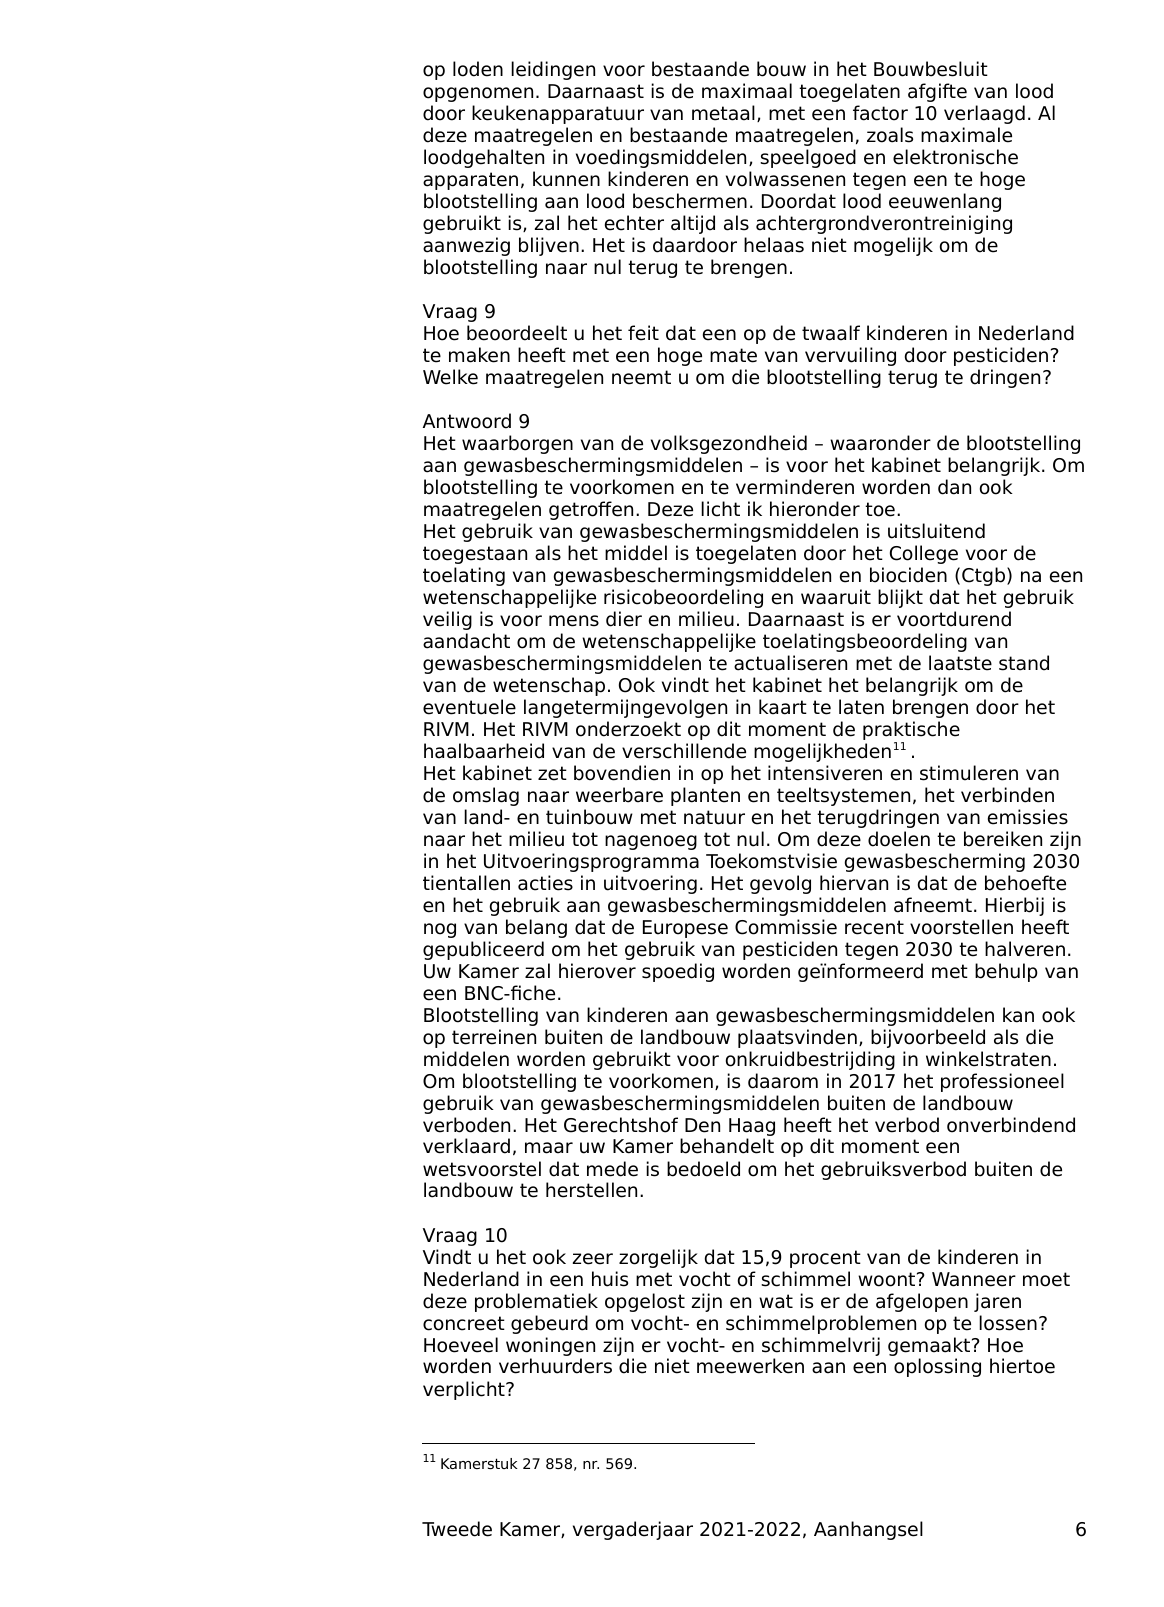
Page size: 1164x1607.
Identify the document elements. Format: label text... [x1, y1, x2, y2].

text Hoe beoordeelt u het feit dat een op de twaalf kinderen in Nederland te maken heeft met een hoge mate van vervuiling door pesticiden? Welke maatregelen neemt u om die blootstelling terug te dringen? [422, 323, 1087, 389]
text Vindt u het ook zeer zorgelijk dat 15,9 procent van de kinderen in Nederland in een huis met vocht of schimmel woont? Wanneer moet deze problematiek opgelost zijn en wat is er de afgelopen jaren concreet gebeurd om vocht- en schimmelproblemen op te lossen? Hoeveel woningen zijn er vocht- en schimmelvrij gemaakt? Hoe worden verhuurders die niet meewerken aan een oplossing hiertoe verplicht? [422, 1247, 1087, 1400]
text op loden leidingen voor bestaande bouw in het Bouwbesluit opgenomen. Daarnaast is de maximaal toegelaten afgifte van lood door keukenapparatuur van metaal, met een factor 10 verlaagd. Al deze maatregelen en bestaande maatregelen, zoals maximale loodgehalten in voedingsmiddelen, speelgoed en elektronische apparaten, kunnen kinderen en volwassenen tegen een te hoge blootstelling aan lood beschermen. Doordat lood eeuwenlang gebruikt is, zal het echter altijd als achtergrondverontreiniging aanwezig blijven. Het is daardoor helaas niet mogelijk om de blootstelling naar nul terug te brengen. [422, 59, 1087, 279]
text Vraag 10 [422, 1224, 1087, 1247]
text Het waarborgen van de volksgezondheid – waaronder de blootstelling aan gewasbeschermingsmiddelen – is voor het kabinet belangrijk. Om blootstelling te voorkomen en te verminderen worden dan ook maatregelen getroffen. Deze licht ik hieronder toe. [422, 433, 1087, 521]
text Kamerstuk 27 858, nr. 569. [422, 1452, 1087, 1474]
text Het gebruik van gewasbeschermingsmiddelen is uitsluitend toegestaan als het middel is toegelaten door het College voor de toelating van gewasbeschermingsmiddelen en biociden (Ctgb) na een wetenschappelijke risicobeoordeling en waaruit blijkt dat het gebruik veilig is voor mens dier en milieu. Daarnaast is er voortdurend aandacht om de wetenschappelijke toelatingsbeoordeling van gewasbeschermingsmiddelen te actualiseren met de laatste stand van de wetenschap. Ook vindt het kabinet het belangrijk om de eventuele langetermijngevolgen in kaart te laten brengen door het RIVM. Het RIVM onderzoekt op dit moment de praktische haalbaarheid van de verschillende mogelijkheden. [422, 521, 1087, 763]
text Vraag 9 [422, 301, 1087, 323]
text Blootstelling van kinderen aan gewasbeschermingsmiddelen kan ook op terreinen buiten de landbouw plaatsvinden, bijvoorbeeld als die middelen worden gebruikt voor onkruidbestrijding in winkelstraten. Om blootstelling te voorkomen, is daarom in 2017 het professioneel gebruik van gewasbeschermingsmiddelen buiten de landbouw verboden. Het Gerechtshof Den Haag heeft het verbod onverbindend verklaard, maar uw Kamer behandelt op dit moment een wetsvoorstel dat mede is bedoeld om het gebruiksverbod buiten de landbouw te herstellen. [422, 1004, 1087, 1202]
text Het kabinet zet bovendien in op het intensiveren en stimuleren van de omslag naar weerbare planten en teeltsystemen, het verbinden van land- en tuinbouw met natuur en het terugdringen van emissies naar het milieu tot nagenoeg tot nul. Om deze doelen te bereiken zijn in het Uitvoeringsprogramma Toekomstvisie gewasbescherming 2030 tientallen acties in uitvoering. Het gevolg hiervan is dat de behoefte en het gebruik aan gewasbeschermingsmiddelen afneemt. Hierbij is nog van belang dat de Europese Commissie recent voorstellen heeft gepubliceerd om het gebruik van pesticiden tegen 2030 te halveren. Uw Kamer zal hierover spoedig worden geïnformeerd met behulp van een BNC-fiche. [422, 763, 1087, 1004]
text Antwoord 9 [422, 411, 1087, 433]
